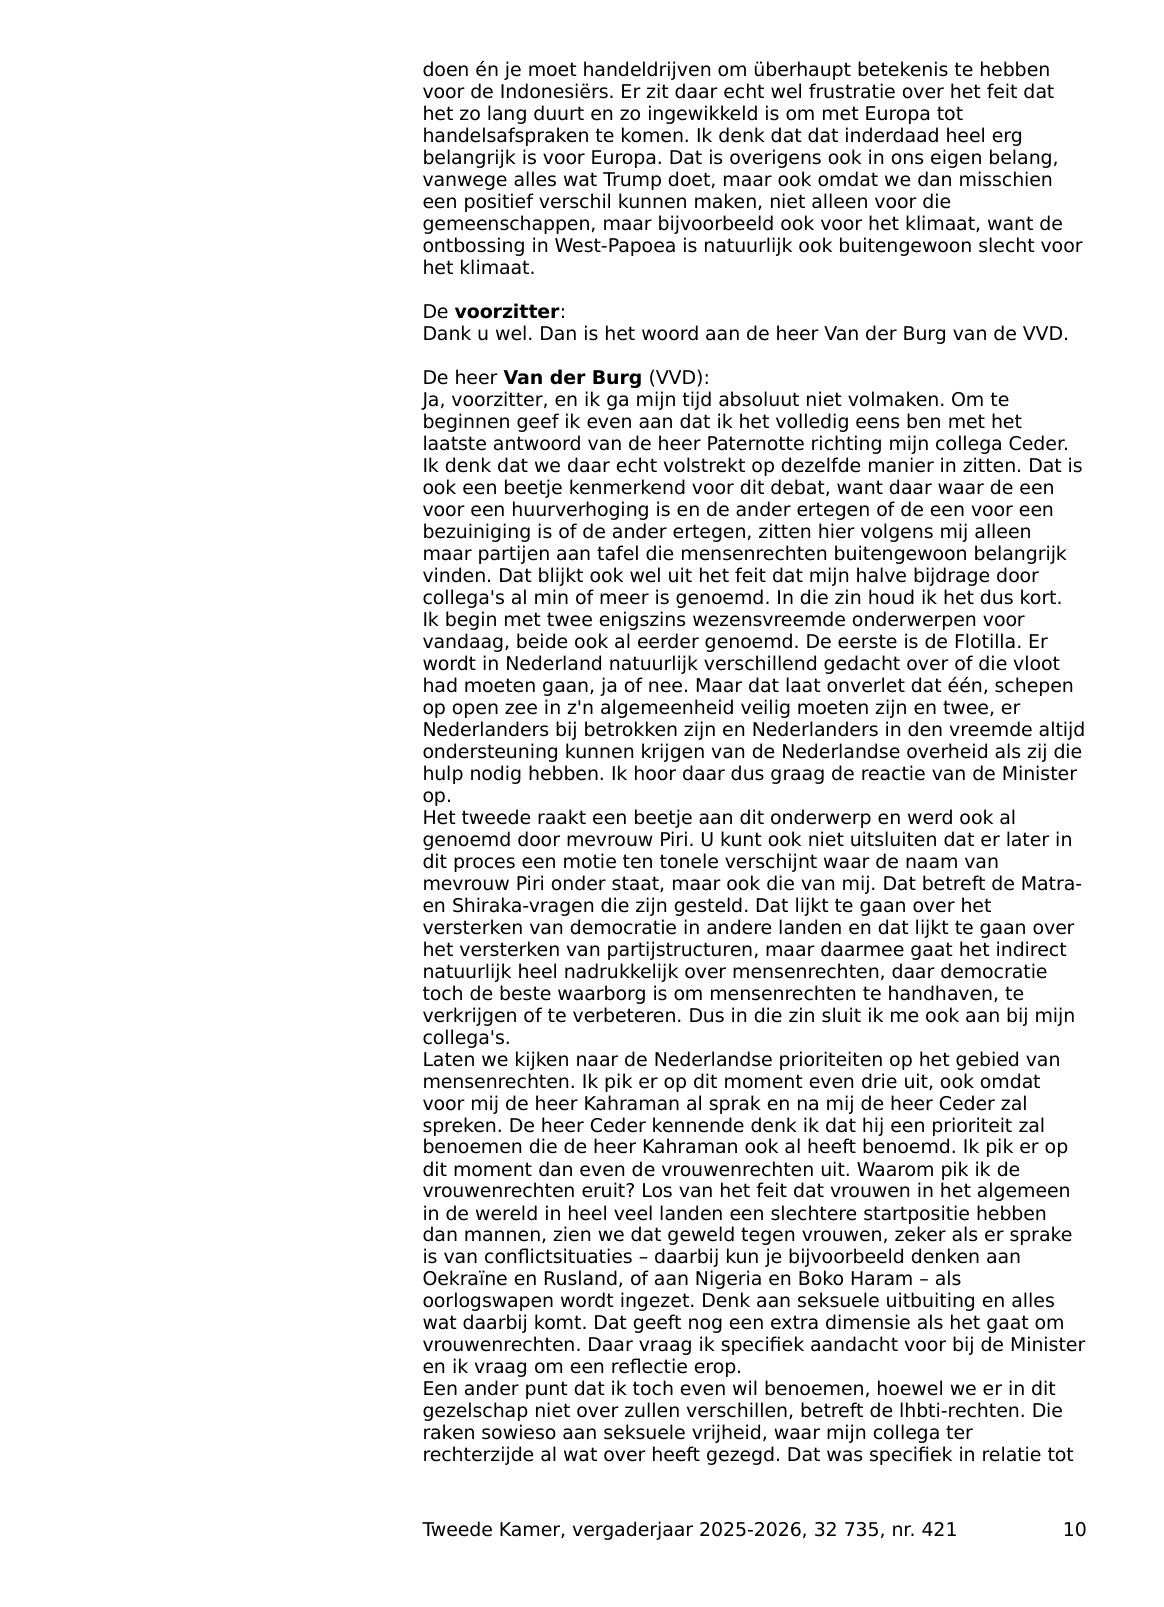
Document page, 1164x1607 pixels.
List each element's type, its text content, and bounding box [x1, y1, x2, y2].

text De heer Van der Burg (VVD): [422, 367, 1087, 389]
text Ik begin met twee enigszins wezensvreemde onderwerpen voor vandaag, beide ook al eerder genoemd. De eerste is de Flotilla. Er wordt in Nederland natuurlijk verschillend gedacht over of die vloot had moeten gaan, ja of nee. Maar dat laat onverlet dat één, schepen op open zee in z'n algemeenheid veilig moeten zijn en twee, er Nederlanders bij betrokken zijn en Nederlanders in den vreemde altijd ondersteuning kunnen krijgen van de Nederlandse overheid als zij die hulp nodig hebben. Ik hoor daar dus graag de reactie van de Minister op. [422, 609, 1087, 807]
text Dank u wel. Dan is het woord aan de heer Van der Burg van de VVD. [422, 323, 1087, 345]
text Ja, voorzitter, en ik ga mijn tijd absoluut niet volmaken. Om te beginnen geef ik even aan dat ik het volledig eens ben met het laatste antwoord van de heer Paternotte richting mijn collega Ceder. Ik denk dat we daar echt volstrekt op dezelfde manier in zitten. Dat is ook een beetje kenmerkend voor dit debat, want daar waar de een voor een huurverhoging is en de ander ertegen of de een voor een bezuiniging is of de ander ertegen, zitten hier volgens mij alleen maar partijen aan tafel die mensenrechten buitengewoon belangrijk vinden. Dat blijkt ook wel uit het feit dat mijn halve bijdrage door collega's al min of meer is genoemd. In die zin houd ik het dus kort. [422, 389, 1087, 609]
text De voorzitter: [422, 301, 1087, 323]
text Het tweede raakt een beetje aan dit onderwerp en werd ook al genoemd door mevrouw Piri. U kunt ook niet uitsluiten dat er later in dit proces een motie ten tonele verschijnt waar de naam van mevrouw Piri onder staat, maar ook die van mij. Dat betreft de Matra- en Shiraka-vragen die zijn gesteld. Dat lijkt te gaan over het versterken van democratie in andere landen en dat lijkt te gaan over het versterken van partijstructuren, maar daarmee gaat het indirect natuurlijk heel nadrukkelijk over mensenrechten, daar democratie toch de beste waarborg is om mensenrechten te handhaven, te verkrijgen of te verbeteren. Dus in die zin sluit ik me ook aan bij mijn collega's. [422, 807, 1087, 1048]
text doen én je moet handeldrijven om überhaupt betekenis te hebben voor de Indonesiërs. Er zit daar echt wel frustratie over het feit dat het zo lang duurt en zo ingewikkeld is om met Europa tot handelsafspraken te komen. Ik denk dat dat inderdaad heel erg belangrijk is voor Europa. Dat is overigens ook in ons eigen belang, vanwege alles wat Trump doet, maar ook omdat we dan misschien een positief verschil kunnen maken, niet alleen voor die gemeenschappen, maar bijvoorbeeld ook voor het klimaat, want de ontbossing in West-Papoea is natuurlijk ook buitengewoon slecht voor het klimaat. [422, 59, 1087, 279]
text Een ander punt dat ik toch even wil benoemen, hoewel we er in dit gezelschap niet over zullen verschillen, betreft de lhbti-rechten. Die raken sowieso aan seksuele vrijheid, waar mijn collega ter rechterzijde al wat over heeft gezegd. Dat was specifiek in relatie tot [422, 1378, 1087, 1466]
text Laten we kijken naar de Nederlandse prioriteiten op het gebied van mensenrechten. Ik pik er op dit moment even drie uit, ook omdat voor mij de heer Kahraman al sprak en na mij de heer Ceder zal spreken. De heer Ceder kennende denk ik dat hij een prioriteit zal benoemen die de heer Kahraman ook al heeft benoemd. Ik pik er op dit moment dan even de vrouwenrechten uit. Waarom pik ik de vrouwenrechten eruit? Los van het feit dat vrouwen in het algemeen in de wereld in heel veel landen een slechtere startpositie hebben dan mannen, zien we dat geweld tegen vrouwen, zeker als er sprake is van conflictsituaties – daarbij kun je bijvoorbeeld denken aan Oekraïne en Rusland, of aan Nigeria en Boko Haram – als oorlogswapen wordt ingezet. Denk aan seksuele uitbuiting en alles wat daarbij komt. Dat geeft nog een extra dimensie als het gaat om vrouwenrechten. Daar vraag ik specifiek aandacht voor bij de Minister en ik vraag om een reflectie erop. [422, 1048, 1087, 1378]
